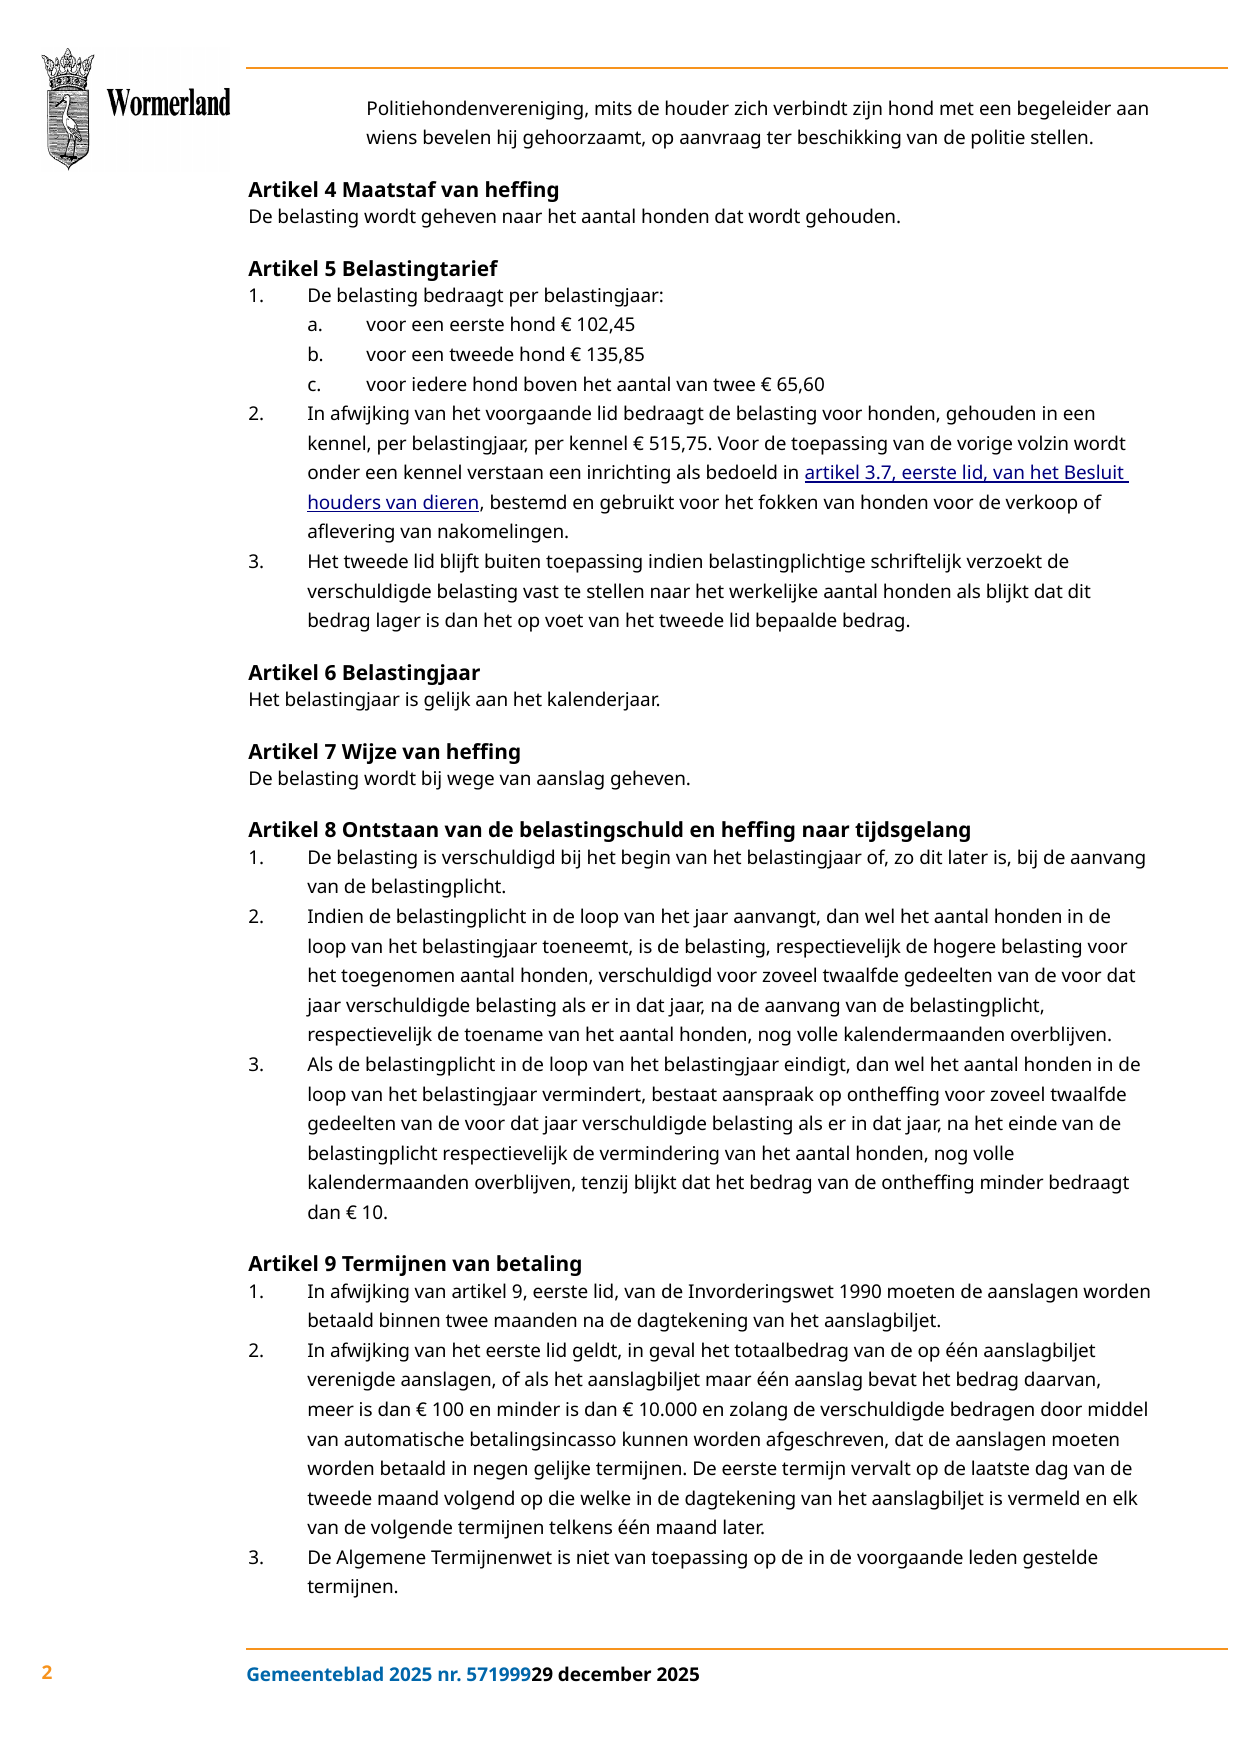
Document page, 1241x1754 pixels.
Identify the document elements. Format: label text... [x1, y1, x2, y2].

list De Algemene Termijnenwet is niet van toepassing op de in de voorgaande leden gestelde termijnen. [248, 1544, 1152, 1599]
list In afwijking van het voorgaande lid bedraagt de belasting voor honden, gehouden in een kennel, per belastingjaar, per kennel € 515,75. Voor de toepassing van de vorige volzin wordt onder een kennel verstaan een inrichting als bedoeld in artikel 3.7, eerste lid, van het Besluit houders van dieren, bestemd en gebruikt voor het fokken van honden voor de verkoop of aflevering van nakomelingen. [248, 400, 1152, 544]
list voor iedere hond boven het aantal van twee € 65,60 [307, 371, 1152, 397]
text De belasting wordt bij wege van aanslag geheven. [248, 765, 1152, 791]
list Het tweede lid blijft buiten toepassing indien belastingplichtige schriftelijk verzoekt de verschuldigde belasting vast te stellen naar het werkelijke aantal honden als blijkt dat dit bedrag lager is dan het op voet van het tweede lid bepaalde bedrag. [248, 548, 1152, 633]
text De belasting wordt geheven naar het aantal honden dat wordt gehouden. [248, 203, 1152, 229]
list Als de belastingplicht in de loop van het belastingjaar eindigt, dan wel het aantal honden in de loop van het belastingjaar vermindert, bestaat aanspraak op ontheffing voor zoveel twaalfde gedeelten van de voor dat jaar verschuldigde belasting als er in dat jaar, na het einde van de belastingplicht respectievelijk de vermindering van het aantal honden, nog volle kalendermaanden overblijven, tenzij blijkt dat het bedrag van de ontheffing minder bedraagt dan € 10. [248, 1051, 1152, 1225]
text Artikel 7 Wijze van heffing [248, 737, 1152, 765]
text Het belastingjaar is gelijk aan het kalenderjaar. [248, 686, 1152, 712]
list De belasting is verschuldigd bij het begin van het belastingjaar of, zo dit later is, bij de aanvang van de belastingplicht. [248, 844, 1152, 899]
text Artikel 5 Belastingtarief [248, 254, 1152, 282]
list voor een tweede hond € 135,85 [307, 341, 1152, 367]
text Artikel 8 Ontstaan van de belastingschuld en heffing naar tijdsgelang [248, 816, 1152, 844]
text Artikel 9 Termijnen van betaling [248, 1249, 1152, 1278]
list In afwijking van artikel 9, eerste lid, van de Invorderingswet 1990 moeten de aanslagen worden betaald binnen twee maanden na de dagtekening van het aanslagbiljet. [248, 1278, 1152, 1333]
list De belasting bedraagt per belastingjaar: [248, 282, 1152, 308]
text Artikel 4 Maatstaf van heffing [248, 175, 1152, 203]
text Artikel 6 Belastingjaar [248, 658, 1152, 686]
list Indien de belastingplicht in de loop van het jaar aanvangt, dan wel het aantal honden in de loop van het belastingjaar toeneemt, is de belasting, respectievelijk de hogere belasting voor het toegenomen aantal honden, verschuldigd voor zoveel twaalfde gedeelten van de voor dat jaar verschuldigde belasting als er in dat jaar, na de aanvang van de belastingplicht, respectievelijk de toename van het aantal honden, nog volle kalendermaanden overblijven. [248, 903, 1152, 1047]
list In afwijking van het eerste lid geldt, in geval het totaalbedrag van de op één aanslagbiljet verenigde aanslagen, of als het aanslagbiljet maar één aanslag bevat het bedrag daarvan, meer is dan € 100 en minder is dan € 10.000 en zolang de verschuldigde bedragen door middel van automatische betalingsincasso kunnen worden afgeschreven, dat de aanslagen moeten worden betaald in negen gelijke termijnen. De eerste termijn vervalt op de laatste dag van de tweede maand volgend op die welke in de dagtekening van het aanslagbiljet is vermeld en elk van de volgende termijnen telkens één maand later. [248, 1337, 1152, 1540]
list Politiehondenvereniging, mits de houder zich verbindt zijn hond met een begeleider aan wiens bevelen hij gehoorzaamt, op aanvraag ter beschikking van de politie stellen. [307, 95, 1152, 150]
list voor een eerste hond € 102,45 [307, 312, 1152, 337]
picture [41, 47, 231, 172]
